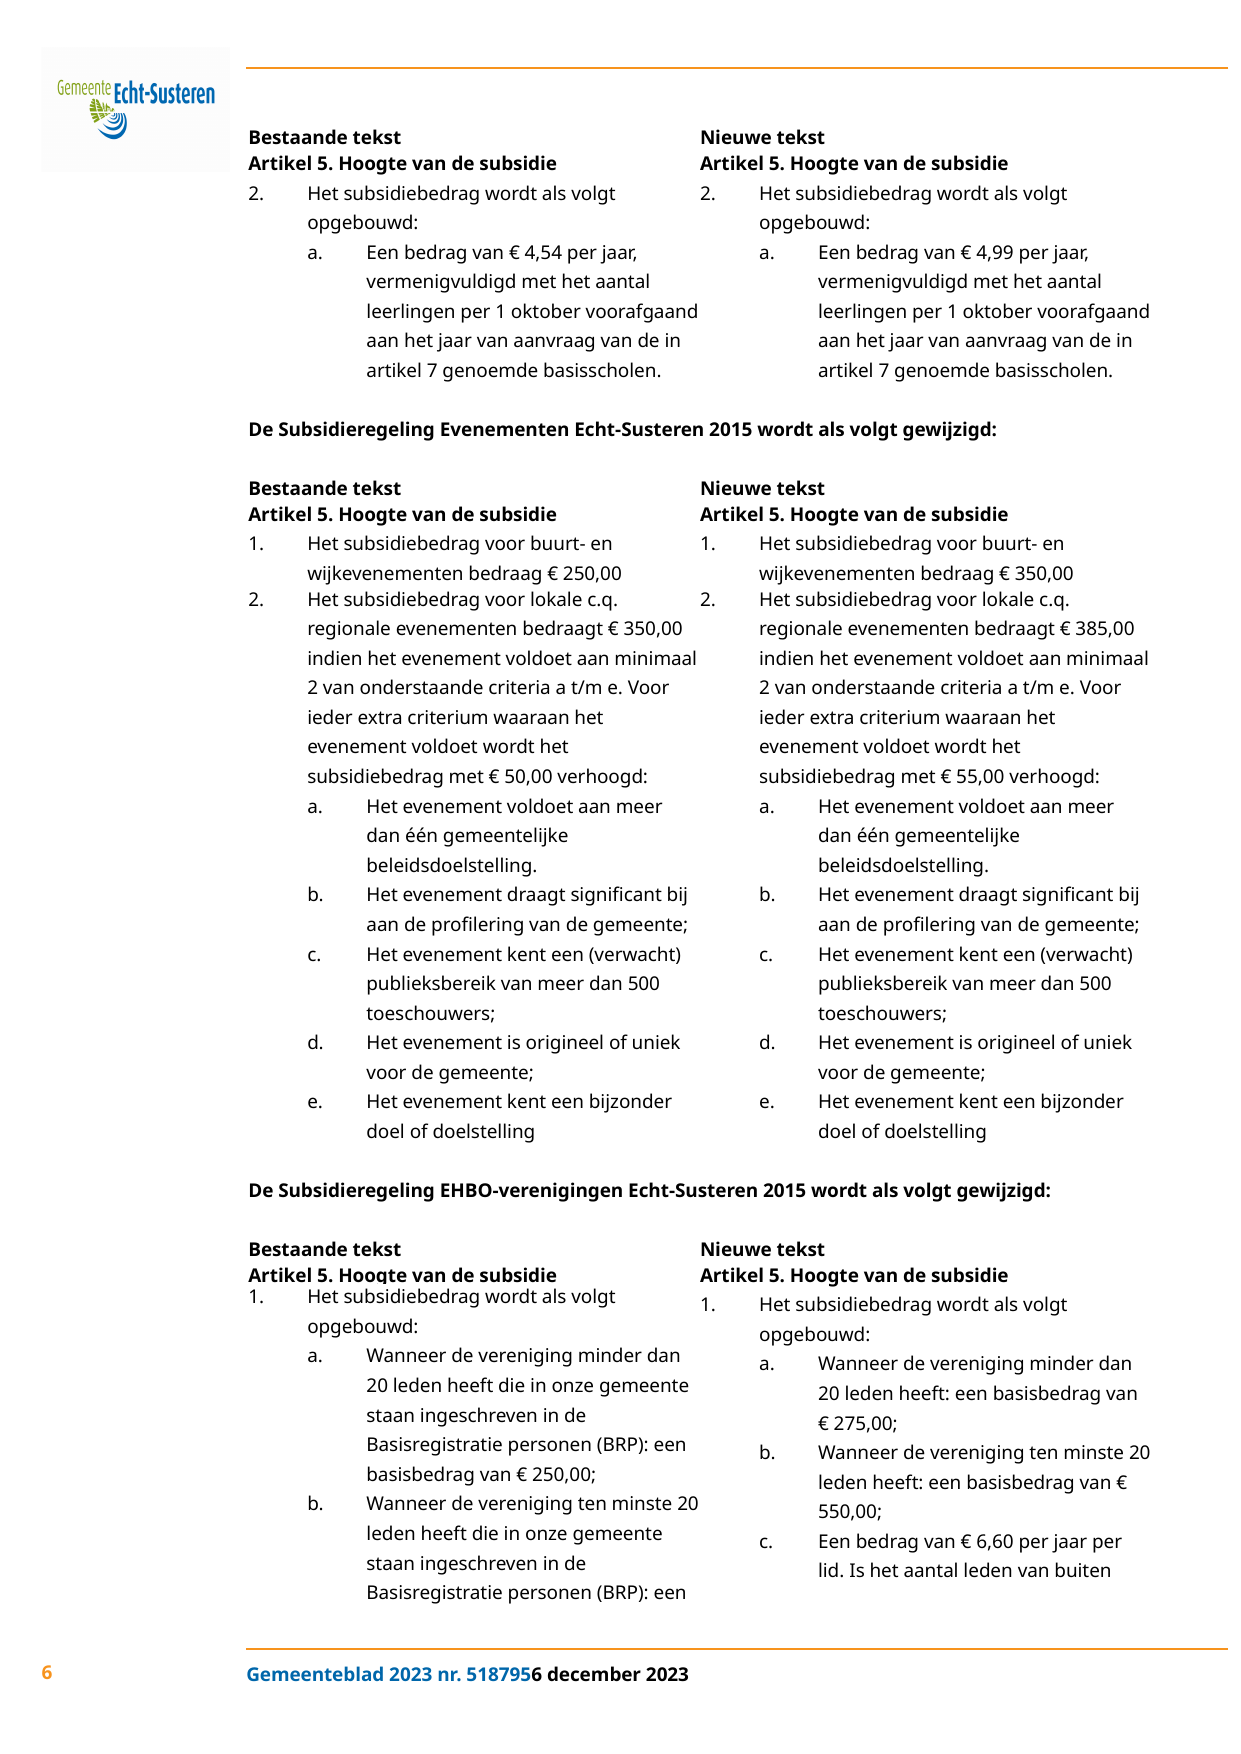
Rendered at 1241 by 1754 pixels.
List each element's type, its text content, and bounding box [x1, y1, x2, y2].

table_header Bestaande tekst [248, 125, 700, 150]
table_header Nieuwe tekst [700, 1236, 1152, 1262]
table_header Bestaande tekst [248, 475, 700, 501]
text De Subsidieregeling Evenementen Echt-Susteren 2015 wordt als volgt gewijzigd: [248, 416, 1152, 442]
table_cell Artikel 5. Hoogte van de subsidie Het subsidiebedrag voor buurt- en wijkevenementen bedraag € 250,00 [248, 501, 700, 586]
table_header Nieuwe tekst [700, 475, 1152, 501]
table_header Bestaande tekst [248, 1236, 700, 1262]
picture [41, 47, 231, 172]
table_cell Artikel 5. Hoogte van de subsidie Het subsidiebedrag wordt als volgt opgebouwd: Een bedrag van € 4,54 per jaar, vermenigvuldigd met het aantal leerlingen per 1 oktober voorafgaand aan het jaar van aanvraag van de in artikel 7 genoemde basisscholen. [248, 150, 700, 383]
table_cell Artikel 5. Hoogte van de subsidie Het subsidiebedrag wordt als volgt opgebouwd: Wanneer de vereniging minder dan 20 leden heeft die in onze gemeente staan ingeschreven in de Basisregistratie personen (BRP): een basisbedrag van € 250,00; Wanneer de vereniging ten minste 20 leden heeft die in onze gemeente staan ingeschreven in de Basisregistratie personen (BRP): een [248, 1262, 700, 1605]
table_cell Artikel 5. Hoogte van de subsidie Het subsidiebedrag wordt als volgt opgebouwd: Een bedrag van € 4,99 per jaar, vermenigvuldigd met het aantal leerlingen per 1 oktober voorafgaand aan het jaar van aanvraag van de in artikel 7 genoemde basisscholen. [700, 150, 1152, 383]
table_cell Artikel 5. Hoogte van de subsidie Het subsidiebedrag wordt als volgt opgebouwd: Wanneer de vereniging minder dan 20 leden heeft: een basisbedrag van € 275,00; Wanneer de vereniging ten minste 20 leden heeft: een basisbedrag van € 550,00; Een bedrag van € 6,60 per jaar per lid. Is het aantal leden van buiten [700, 1262, 1152, 1605]
table_cell Het subsidiebedrag voor lokale c.q. regionale evenementen bedraagt € 350,00 indien het evenement voldoet aan minimaal 2 van onderstaande criteria a t/m e. Voor ieder extra criterium waaraan het evenement voldoet wordt het subsidiebedrag met € 50,00 verhoogd: Het evenement voldoet aan meer dan één gemeentelijke beleidsdoelstelling. Het evenement draagt significant bij aan de profilering van de gemeente; Het evenement kent een (verwacht) publieksbereik van meer dan 500 toeschouwers; Het evenement is origineel of uniek voor de gemeente; Het evenement kent een bijzonder doel of doelstelling [248, 586, 700, 1144]
table_cell Artikel 5. Hoogte van de subsidie Het subsidiebedrag voor buurt- en wijkevenementen bedraag € 350,00 [700, 501, 1152, 586]
table_header Nieuwe tekst [700, 125, 1152, 150]
text De Subsidieregeling EHBO-verenigingen Echt-Susteren 2015 wordt als volgt gewijzigd: [248, 1177, 1152, 1202]
table_cell Het subsidiebedrag voor lokale c.q. regionale evenementen bedraagt € 385,00 indien het evenement voldoet aan minimaal 2 van onderstaande criteria a t/m e. Voor ieder extra criterium waaraan het evenement voldoet wordt het subsidiebedrag met € 55,00 verhoogd: Het evenement voldoet aan meer dan één gemeentelijke beleidsdoelstelling. Het evenement draagt significant bij aan de profilering van de gemeente; Het evenement kent een (verwacht) publieksbereik van meer dan 500 toeschouwers; Het evenement is origineel of uniek voor de gemeente; Het evenement kent een bijzonder doel of doelstelling [700, 586, 1152, 1144]
